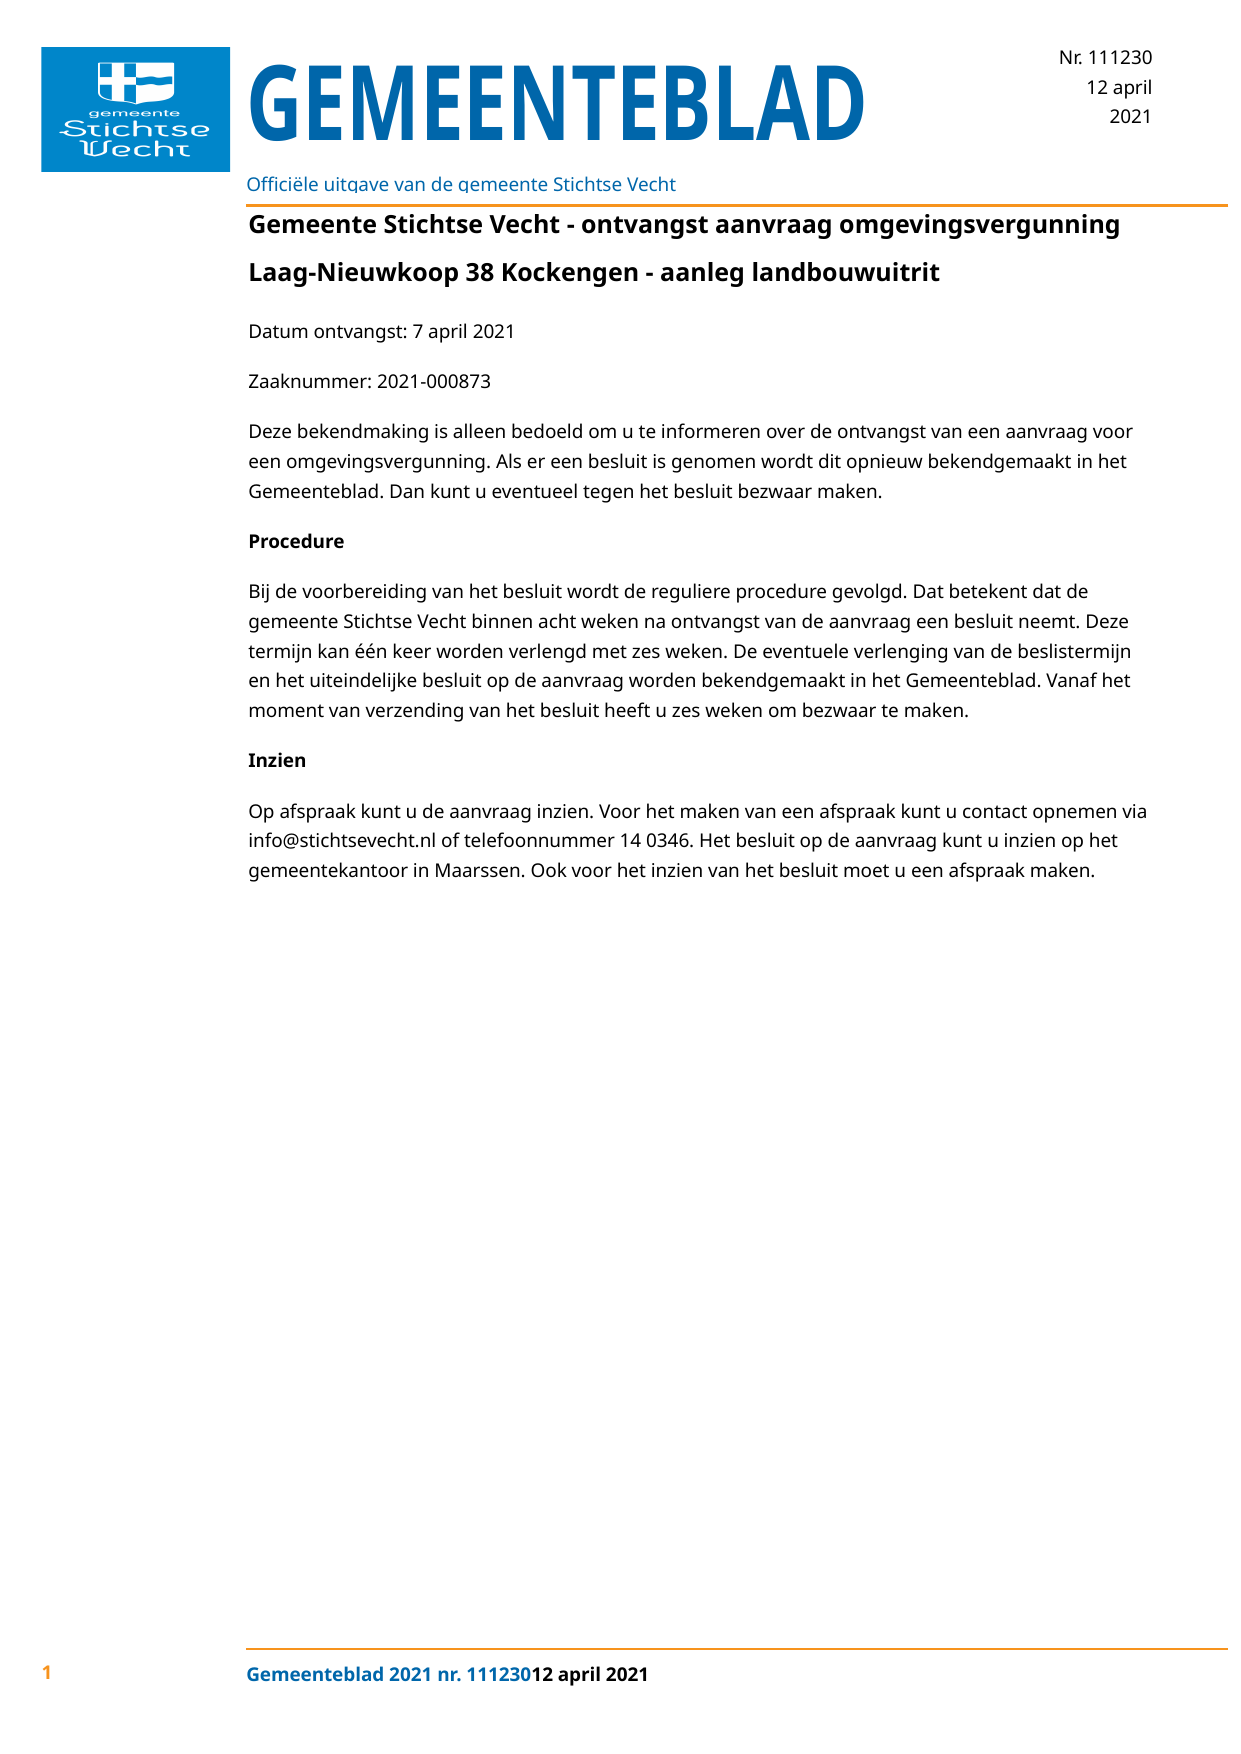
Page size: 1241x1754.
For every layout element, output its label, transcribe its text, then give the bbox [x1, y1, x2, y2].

text Datum ontvangst: 7 april 2021 [248, 318, 1152, 344]
text Procedure [248, 528, 1152, 554]
text Deze bekendmaking is alleen bedoeld om u te informeren over de ontvangst van een aanvraag voor een omgevingsvergunning. Als er een besluit is genomen wordt dit opnieuw bekendgemaakt in het Gemeenteblad. Dan kunt u eventueel tegen het besluit bezwaar maken. [248, 419, 1152, 504]
text Inzien [248, 747, 1152, 773]
text Zaaknummer: 2021-000873 [248, 368, 1152, 394]
text Bij de voorbereiding van het besluit wordt de reguliere procedure gevolgd. Dat betekent dat de gemeente Stichtse Vecht binnen acht weken na ontvangst van de aanvraag een besluit neemt. Deze termijn kan één keer worden verlengd met zes weken. De eventuele verlenging van de beslistermijn en het uiteindelijke besluit op de aanvraag worden bekendgemaakt in het Gemeenteblad. Vanaf het moment van verzending van het besluit heeft u zes weken om bezwaar te maken. [248, 579, 1152, 723]
picture [99, 63, 135, 101]
text Op afspraak kunt u de aanvraag inzien. Voor het maken van een afspraak kunt u contact opnemen via info@stichtsevecht.nl of telefoonnummer 14 0346. Het besluit op de aanvraag kunt u inzien op het gemeentekantoor in Maarssen. Ook voor het inzien van het besluit moet u een afspraak maken. [248, 798, 1152, 883]
text Gemeente Stichtse Vecht - ontvangst aanvraag omgevingsvergunning Laag-Nieuwkoop 38 Kockengen - aanleg landbouwuitrit [248, 207, 1152, 288]
picture [137, 63, 174, 103]
